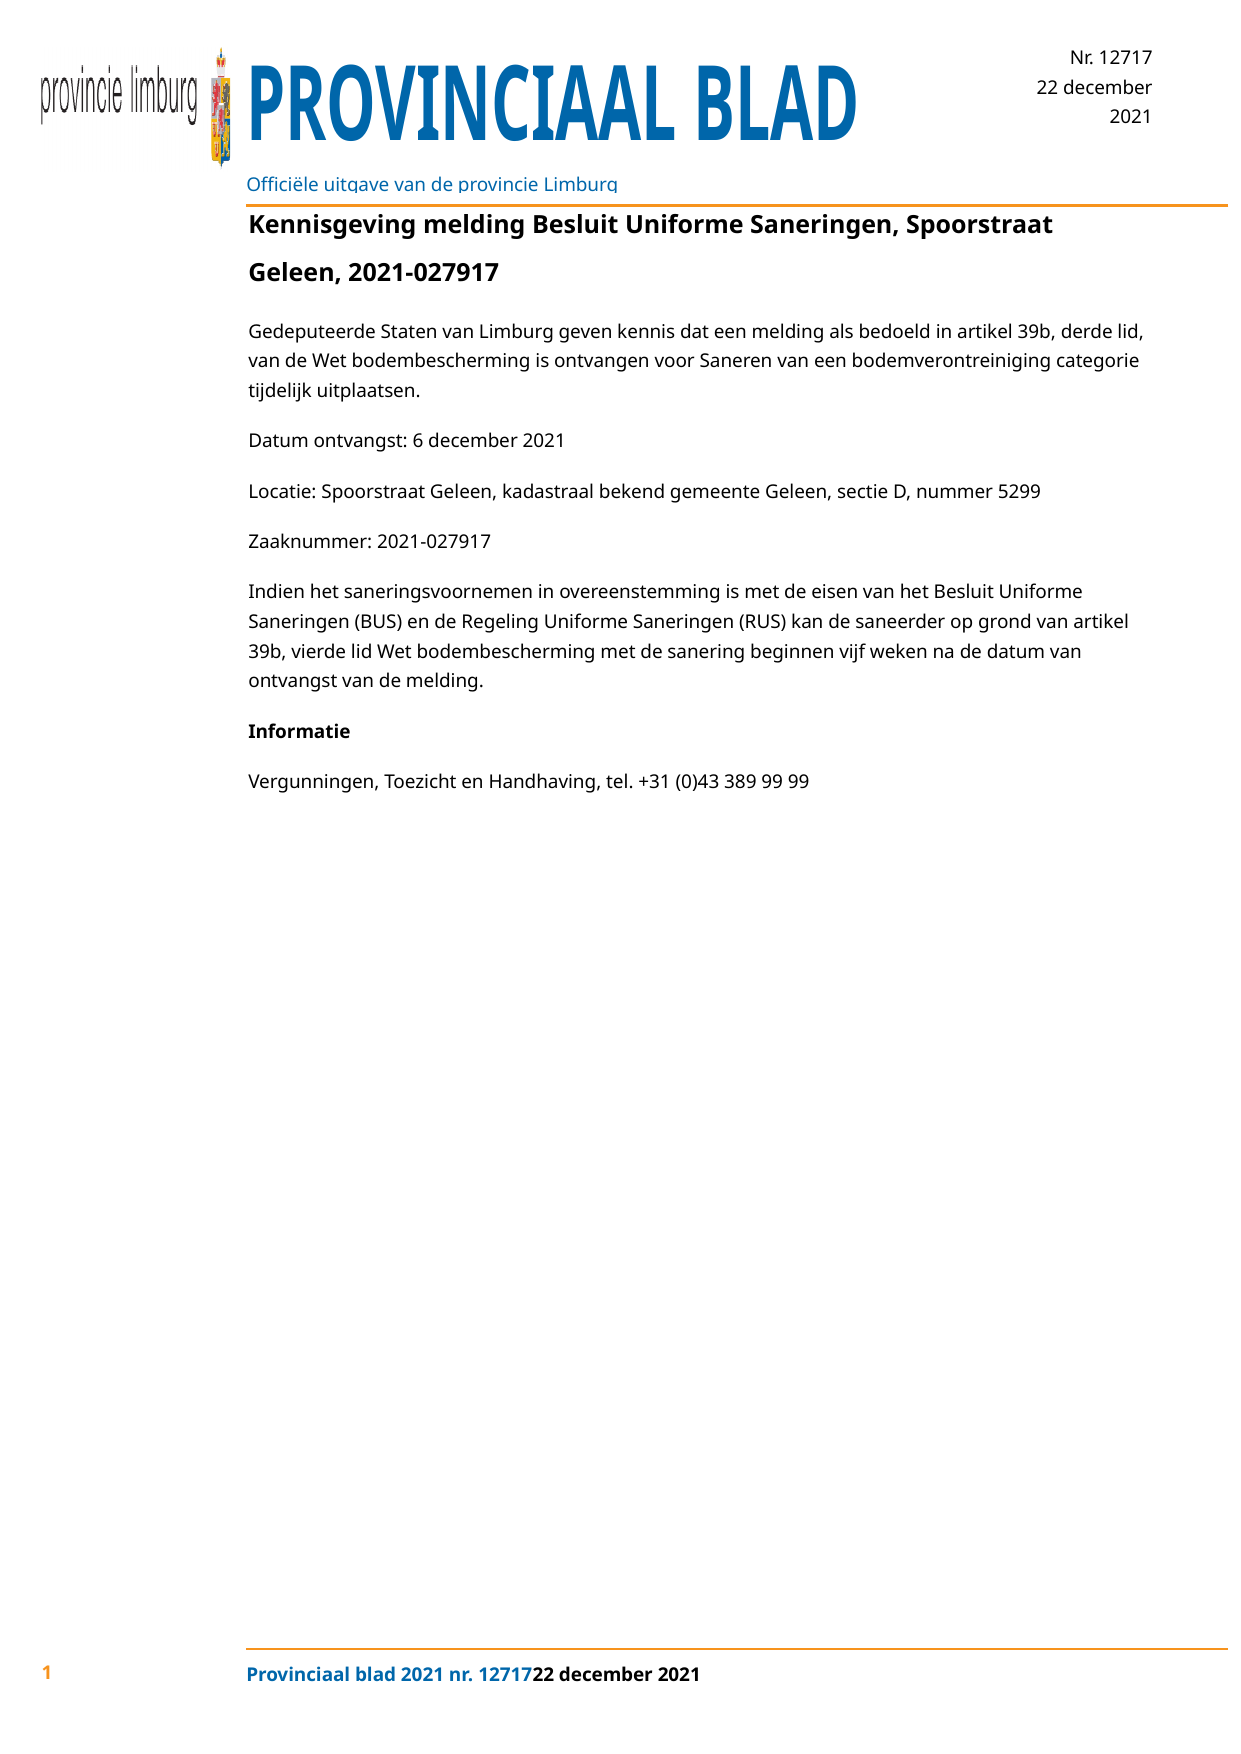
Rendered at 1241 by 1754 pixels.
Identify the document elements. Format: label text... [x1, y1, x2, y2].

picture [41, 47, 231, 172]
text Gedeputeerde Staten van Limburg geven kennis dat een melding als bedoeld in artikel 39b, derde lid, van de Wet bodembescherming is ontvangen voor Saneren van een bodemverontreiniging categorie tijdelijk uitplaatsen. [248, 318, 1152, 403]
text Kennisgeving melding Besluit Uniforme Saneringen, Spoorstraat Geleen, 2021-027917 [248, 207, 1152, 288]
text Indien het saneringsvoornemen in overeenstemming is met de eisen van het Besluit Uniforme Saneringen (BUS) en de Regeling Uniforme Saneringen (RUS) kan de saneerder op grond van artikel 39b, vierde lid Wet bodembescherming met de sanering beginnen vijf weken na de datum van ontvangst van de melding. [248, 579, 1152, 693]
text Vergunningen, Toezicht en Handhaving, tel. +31 (0)43 389 99 99 [248, 768, 1152, 794]
text Zaaknummer: 2021-027917 [248, 528, 1152, 554]
text Informatie [248, 718, 1152, 744]
text Datum ontvangst: 6 december 2021 [248, 427, 1152, 453]
text Locatie: Spoorstraat Geleen, kadastraal bekend gemeente Geleen, sectie D, nummer 5299 [248, 478, 1152, 504]
